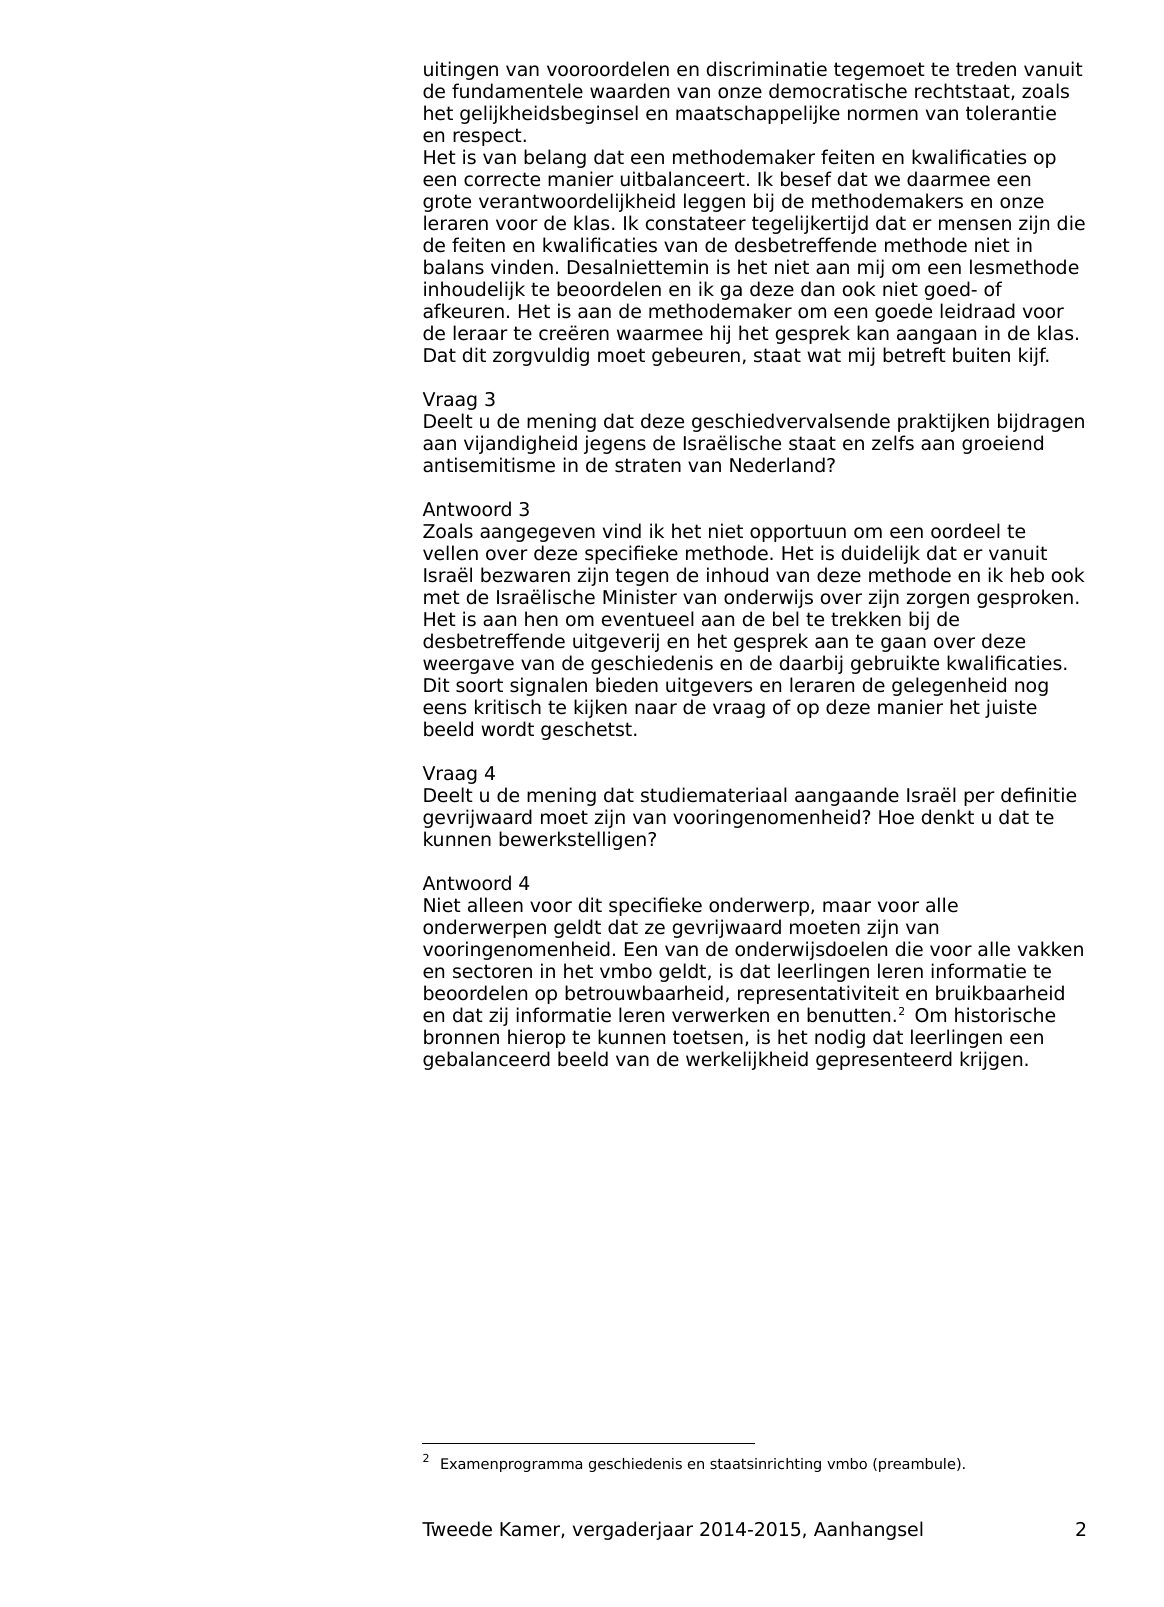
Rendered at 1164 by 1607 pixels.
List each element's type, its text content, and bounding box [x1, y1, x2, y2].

text Antwoord 4 [422, 873, 1087, 895]
text Deelt u de mening dat deze geschiedvervalsende praktijken bijdragen aan vijandigheid jegens de Israëlische staat en zelfs aan groeiend antisemitisme in de straten van Nederland? [422, 411, 1087, 477]
text Het is van belang dat een methodemaker feiten en kwalificaties op een correcte manier uitbalanceert. Ik besef dat we daarmee een grote verantwoordelijkheid leggen bij de methodemakers en onze leraren voor de klas. Ik constateer tegelijkertijd dat er mensen zijn die de feiten en kwalificaties van de desbetreffende methode niet in balans vinden. Desalniettemin is het niet aan mij om een lesmethode inhoudelijk te beoordelen en ik ga deze dan ook niet goed- of afkeuren. Het is aan de methodemaker om een goede leidraad voor de leraar te creëren waarmee hij het gesprek kan aangaan in de klas. Dat dit zorgvuldig moet gebeuren, staat wat mij betreft buiten kijf. [422, 147, 1087, 367]
text Vraag 3 [422, 389, 1087, 411]
text Antwoord 3 [422, 499, 1087, 521]
text Vraag 4 [422, 763, 1087, 785]
text Deelt u de mening dat studiemateriaal aangaande Israël per definitie gevrijwaard moet zijn van vooringenomenheid? Hoe denkt u dat te kunnen bewerkstelligen? [422, 785, 1087, 851]
text Niet alleen voor dit specifieke onderwerp, maar voor alle onderwerpen geldt dat ze gevrijwaard moeten zijn van vooringenomenheid. Een van de onderwijsdoelen die voor alle vakken en sectoren in het vmbo geldt, is dat leerlingen leren informatie te beoordelen op betrouwbaarheid, representativiteit en bruikbaarheid en dat zij informatie leren verwerken en benutten. Om historische bronnen hierop te kunnen toetsen, is het nodig dat leerlingen een gebalanceerd beeld van de werkelijkheid gepresenteerd krijgen. [422, 895, 1087, 1071]
text Examenprogramma geschiedenis en staatsinrichting vmbo (preambule). [422, 1452, 1087, 1474]
text Zoals aangegeven vind ik het niet opportuun om een oordeel te vellen over deze specifieke methode. Het is duidelijk dat er vanuit Israël bezwaren zijn tegen de inhoud van deze methode en ik heb ook met de Israëlische Minister van onderwijs over zijn zorgen gesproken. Het is aan hen om eventueel aan de bel te trekken bij de desbetreffende uitgeverij en het gesprek aan te gaan over deze weergave van de geschiedenis en de daarbij gebruikte kwalificaties. Dit soort signalen bieden uitgevers en leraren de gelegenheid nog eens kritisch te kijken naar de vraag of op deze manier het juiste beeld wordt geschetst. [422, 521, 1087, 741]
text uitingen van vooroordelen en discriminatie tegemoet te treden vanuit de fundamentele waarden van onze democratische rechtstaat, zoals het gelijkheidsbeginsel en maatschappelijke normen van tolerantie en respect. [422, 59, 1087, 147]
